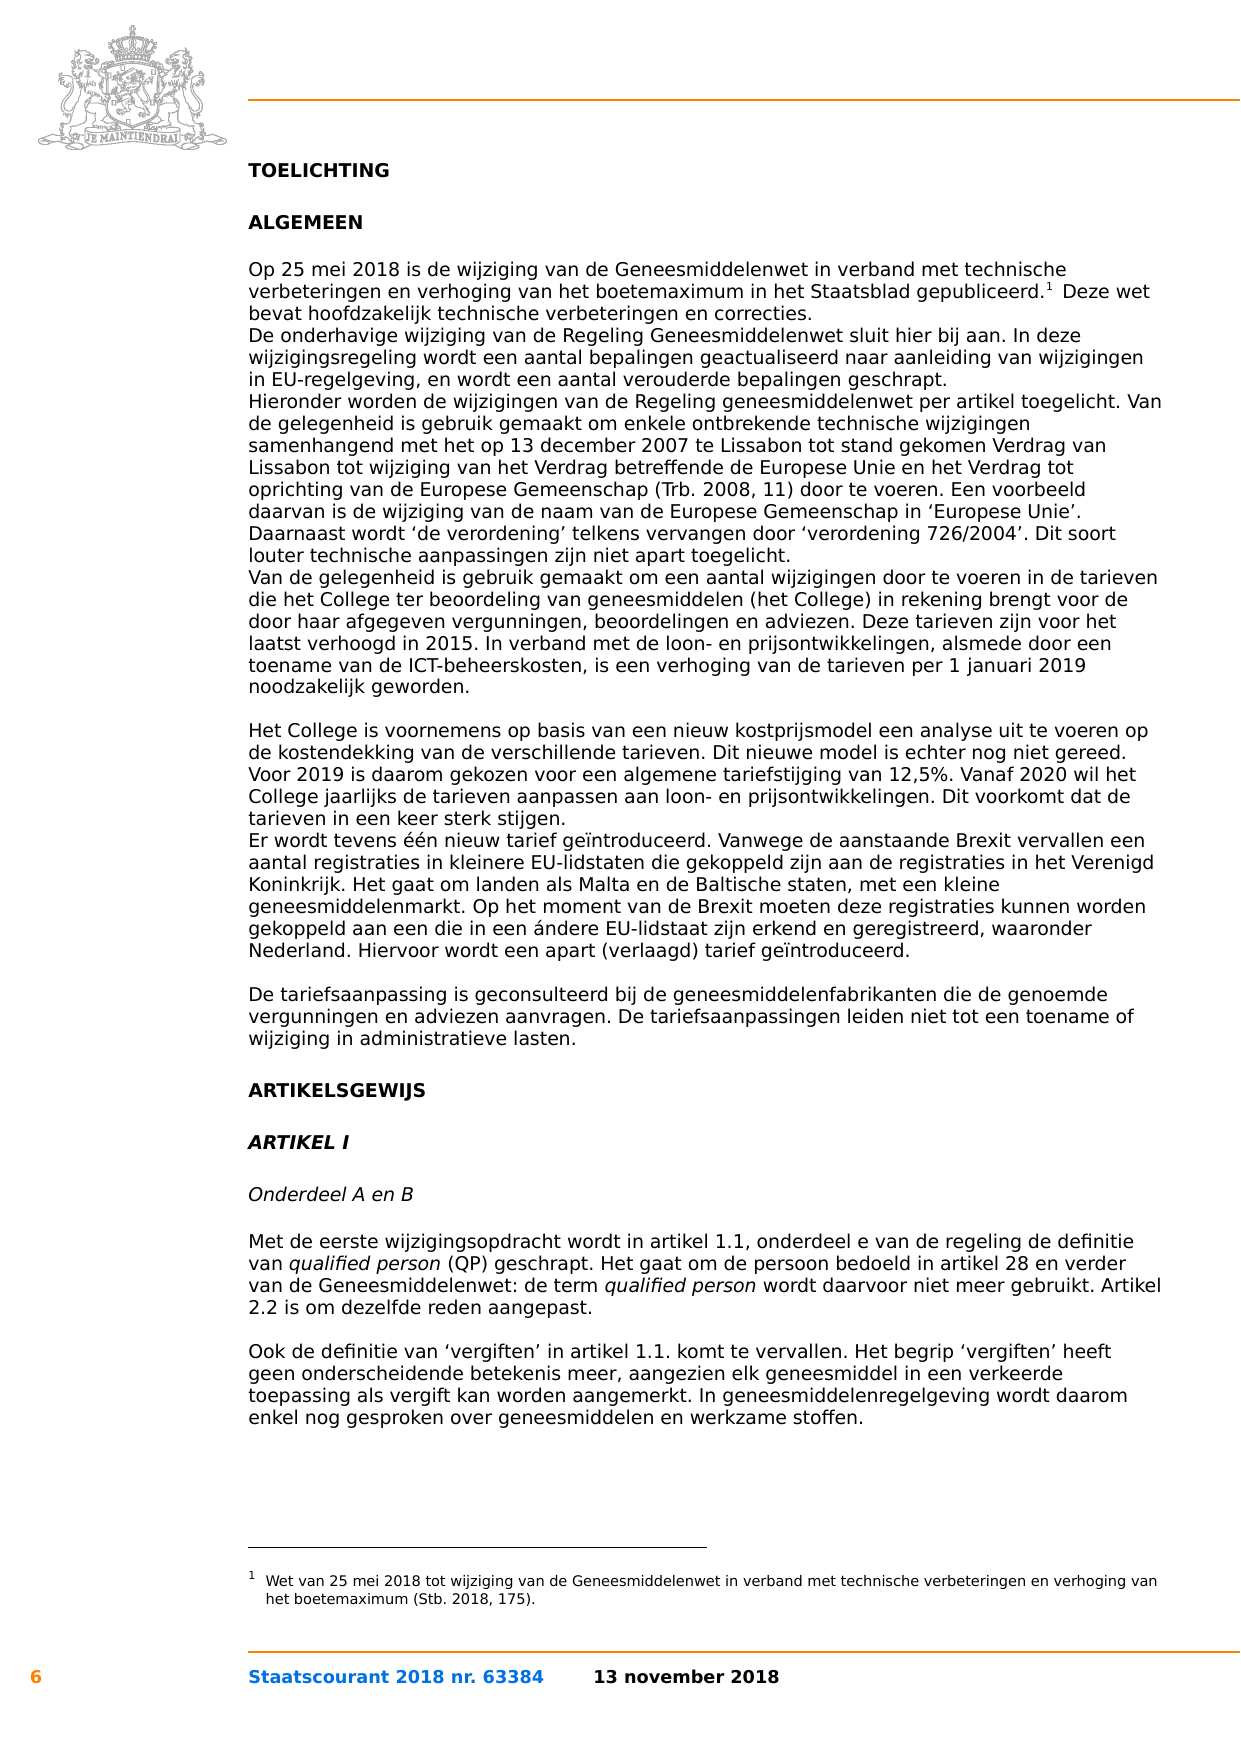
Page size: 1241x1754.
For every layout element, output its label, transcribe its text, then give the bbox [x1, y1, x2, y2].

text Met de eerste wijzigingsopdracht wordt in artikel 1.1, onderdeel e van de regeling de definitie van qualified person (QP) geschrapt. Het gaat om de persoon bedoeld in artikel 28 en verder van de Geneesmiddelenwet: de term qualified person wordt daarvoor niet meer gebruikt. Artikel 2.2 is om dezelfde reden aangepast. [248, 1231, 1163, 1319]
text Het College is voornemens op basis van een nieuw kostprijsmodel een analyse uit te voeren op de kostendekking van de verschillende tarieven. Dit nieuwe model is echter nog niet gereed. Voor 2019 is daarom gekozen voor een algemene tariefstijging van 12,5%. Vanaf 2020 wil het College jaarlijks de tarieven aanpassen aan loon- en prijsontwikkelingen. Dit voorkomt dat de tarieven in een keer sterk stijgen. [248, 720, 1163, 830]
picture [38, 25, 227, 150]
text Wet van 25 mei 2018 tot wijziging van de Geneesmiddelenwet in verband met technische verbeteringen en verhoging van het boetemaximum (Stb. 2018, 175). [248, 1569, 1163, 1608]
text De onderhavige wijziging van de Regeling Geneesmiddelenwet sluit hier bij aan. In deze wijzigingsregeling wordt een aantal bepalingen geactualiseerd naar aanleiding van wijzigingen in EU-regelgeving, en wordt een aantal verouderde bepalingen geschrapt. [248, 325, 1163, 391]
text Hieronder worden de wijzigingen van de Regeling geneesmiddelenwet per artikel toegelicht. Van de gelegenheid is gebruik gemaakt om enkele ontbrekende technische wijzigingen samenhangend met het op 13 december 2007 te Lissabon tot stand gekomen Verdrag van Lissabon tot wijziging van het Verdrag betreffende de Europese Unie en het Verdrag tot oprichting van de Europese Gemeenschap (Trb. 2008, 11) door te voeren. Een voorbeeld daarvan is de wijziging van de naam van de Europese Gemeenschap in ‘Europese Unie’. Daarnaast wordt ‘de verordening’ telkens vervangen door ‘verordening 726/2004’. Dit soort louter technische aanpassingen zijn niet apart toegelicht. [248, 391, 1163, 567]
subtitle TOELICHTING [248, 160, 1163, 182]
subtitle Onderdeel A en B [248, 1184, 1163, 1206]
text Ook de definitie van ‘vergiften’ in artikel 1.1. komt te vervallen. Het begrip ‘vergiften’ heeft geen onderscheidende betekenis meer, aangezien elk geneesmiddel in een verkeerde toepassing als vergift kan worden aangemerkt. In geneesmiddelenregelgeving wordt daarom enkel nog gesproken over geneesmiddelen en werkzame stoffen. [248, 1341, 1163, 1428]
text Op 25 mei 2018 is de wijziging van de Geneesmiddelenwet in verband met technische verbeteringen en verhoging van het boetemaximum in het Staatsblad gepubliceerd. Deze wet bevat hoofdzakelijk technische verbeteringen en correcties. [248, 259, 1163, 325]
text Er wordt tevens één nieuw tarief geïntroduceerd. Vanwege de aanstaande Brexit vervallen een aantal registraties in kleinere EU-lidstaten die gekoppeld zijn aan de registraties in het Verenigd Koninkrijk. Het gaat om landen als Malta en de Baltische staten, met een kleine geneesmiddelenmarkt. Op het moment van de Brexit moeten deze registraties kunnen worden gekoppeld aan een die in een ándere EU-lidstaat zijn erkend en geregistreerd, waaronder Nederland. Hiervoor wordt een apart (verlaagd) tarief geïntroduceerd. [248, 830, 1163, 962]
subtitle ARTIKEL I [248, 1132, 1163, 1154]
text De tariefsaanpassing is geconsulteerd bij de geneesmiddelenfabrikanten die de genoemde vergunningen en adviezen aanvragen. De tariefsaanpassingen leiden niet tot een toename of wijziging in administratieve lasten. [248, 984, 1163, 1050]
subtitle ARTIKELSGEWIJS [248, 1080, 1163, 1102]
subtitle ALGEMEEN [248, 212, 1163, 234]
text Van de gelegenheid is gebruik gemaakt om een aantal wijzigingen door te voeren in de tarieven die het College ter beoordeling van geneesmiddelen (het College) in rekening brengt voor de door haar afgegeven vergunningen, beoordelingen en adviezen. Deze tarieven zijn voor het laatst verhoogd in 2015. In verband met de loon- en prijsontwikkelingen, alsmede door een toename van de ICT-beheerskosten, is een verhoging van de tarieven per 1 januari 2019 noodzakelijk geworden. [248, 567, 1163, 698]
